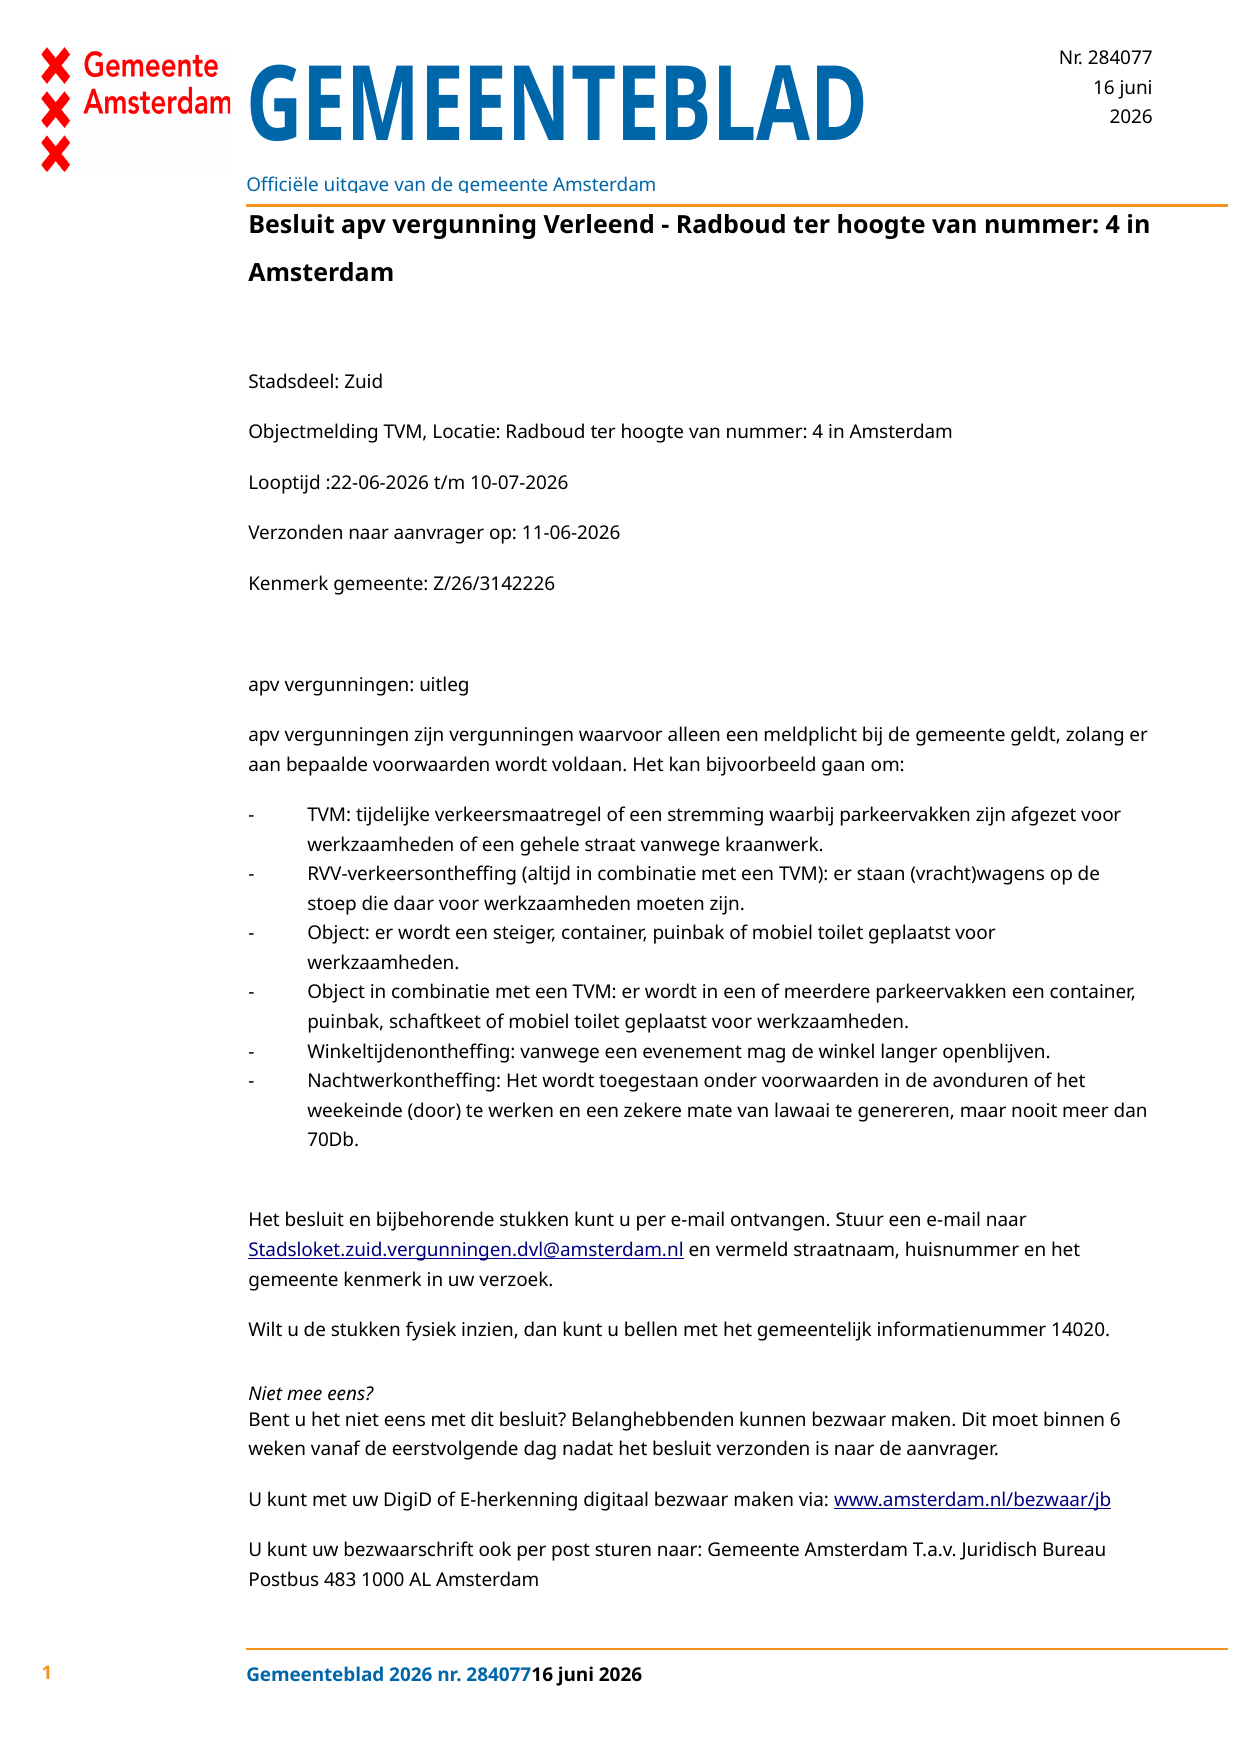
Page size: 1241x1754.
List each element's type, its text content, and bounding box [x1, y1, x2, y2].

list Object in combinatie met een TVM: er wordt in een of meerdere parkeervakken een container, puinbak, schaftkeet of mobiel toilet geplaatst voor werkzaamheden. [248, 979, 1152, 1034]
list Object: er wordt een steiger, container, puinbak of mobiel toilet geplaatst voor werkzaamheden. [248, 919, 1152, 975]
list Nachtwerkontheffing: Het wordt toegestaan onder voorwaarden in de avonduren of het weekeinde (door) te werken en een zekere mate van lawaai te genereren, maar nooit meer dan 70Db. [248, 1067, 1152, 1152]
picture [41, 47, 231, 172]
text Besluit apv vergunning Verleend - Radboud ter hoogte van nummer: 4 in Amsterdam [248, 207, 1152, 288]
text Niet mee eens? [248, 1380, 1152, 1406]
text apv vergunningen zijn vergunningen waarvoor alleen een meldplicht bij de gemeente geldt, zolang er aan bepaalde voorwaarden wordt voldaan. Het kan bijvoorbeeld gaan om: [248, 721, 1152, 777]
text Verzonden naar aanvrager op: 11-06-2026 [248, 519, 1152, 545]
text Bent u het niet eens met dit besluit? Belanghebbenden kunnen bezwaar maken. Dit moet binnen 6 weken vanaf de eerstvolgende dag nadat het besluit verzonden is naar de aanvrager. [248, 1406, 1152, 1461]
text U kunt met uw DigiD of E-herkenning digitaal bezwaar maken via: www.amsterdam.nl/bezwaar/jb [248, 1486, 1152, 1512]
text Wilt u de stukken fysiek inzien, dan kunt u bellen met het gemeentelijk informatienummer 14020. [248, 1316, 1152, 1342]
text apv vergunningen: uitleg [248, 671, 1152, 697]
text U kunt uw bezwaarschrift ook per post sturen naar: Gemeente Amsterdam T.a.v. Juridisch Bureau Postbus 483 1000 AL Amsterdam [248, 1536, 1152, 1592]
list RVV-verkeersontheffing (altijd in combinatie met een TVM): er staan (vracht)wagens op de stoep die daar voor werkzaamheden moeten zijn. [248, 860, 1152, 916]
list Winkeltijdenontheffing: vanwege een evenement mag de winkel langer openblijven. [248, 1038, 1152, 1064]
text Stadsdeel: Zuid [248, 368, 1152, 394]
text Het besluit en bijbehorende stukken kunt u per e-mail ontvangen. Stuur een e-mail naar Stadsloket.zuid.vergunningen.dvl@amsterdam.nl en vermeld straatnaam, huisnummer en het gemeente kenmerk in uw verzoek. [248, 1207, 1152, 1292]
list TVM: tijdelijke verkeersmaatregel of een stremming waarbij parkeervakken zijn afgezet voor werkzaamheden of een gehele straat vanwege kraanwerk. [248, 801, 1152, 857]
text Kenmerk gemeente: Z/26/3142226 [248, 570, 1152, 596]
text Looptijd :22-06-2026 t/m 10-07-2026 [248, 469, 1152, 495]
text Objectmelding TVM, Locatie: Radboud ter hoogte van nummer: 4 in Amsterdam [248, 419, 1152, 444]
